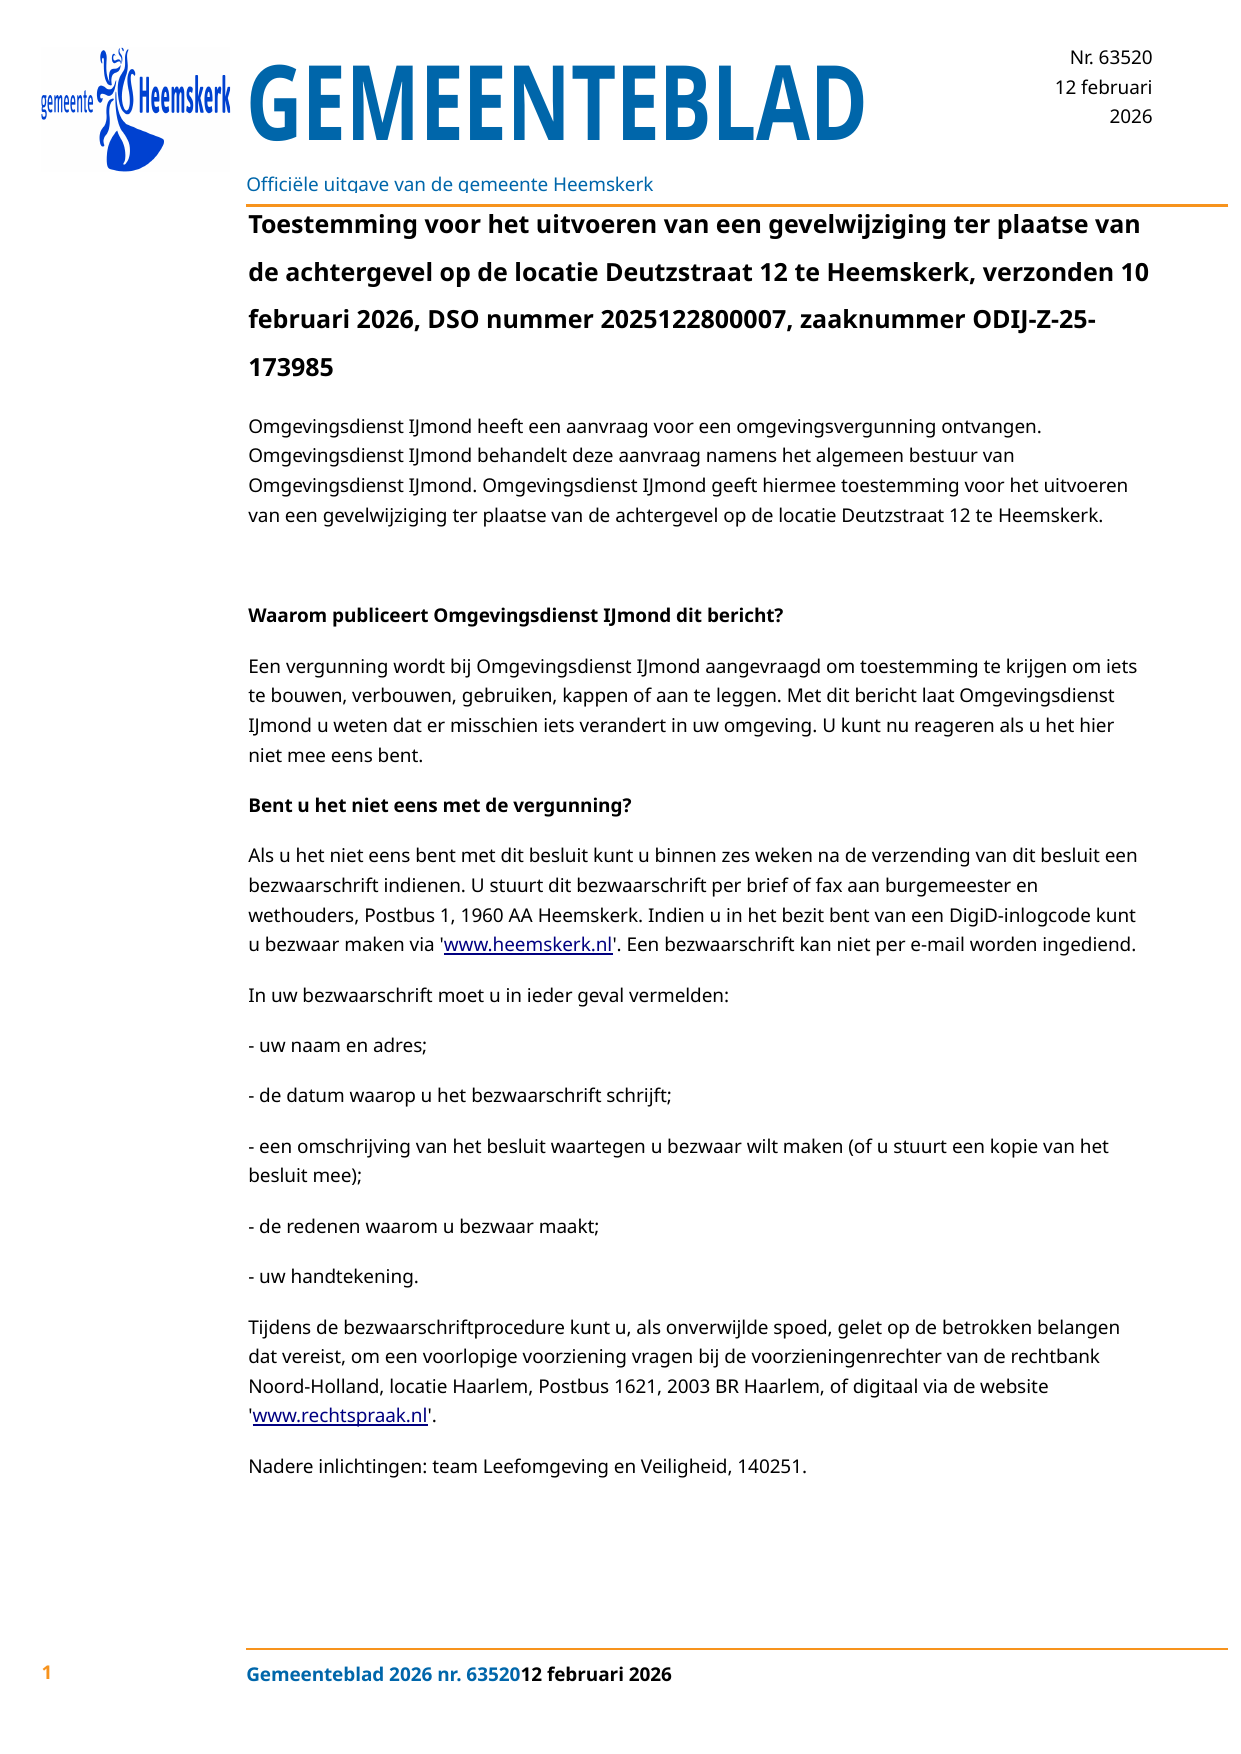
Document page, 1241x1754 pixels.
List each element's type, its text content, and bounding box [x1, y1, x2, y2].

text Een vergunning wordt bij Omgevingsdienst IJmond aangevraagd om toestemming te krijgen om iets te bouwen, verbouwen, gebruiken, kappen of aan te leggen. Met dit bericht laat Omgevingsdienst IJmond u weten dat er misschien iets verandert in uw omgeving. U kunt nu reageren als u het hier niet mee eens bent. [248, 653, 1152, 768]
text Bent u het niet eens met de vergunning? [248, 792, 1152, 818]
text Als u het niet eens bent met dit besluit kunt u binnen zes weken na de verzending van dit besluit een bezwaarschrift indienen. U stuurt dit bezwaarschrift per brief of fax aan burgemeester en wethouders, Postbus 1, 1960 AA Heemskerk. Indien u in het bezit bent van een DigiD-inlogcode kunt u bezwaar maken via 'www.heemskerk.nl'. Een bezwaarschrift kan niet per e-mail worden ingediend. [248, 843, 1152, 957]
text Omgevingsdienst IJmond heeft een aanvraag voor een omgevingsvergunning ontvangen. Omgevingsdienst IJmond behandelt deze aanvraag namens het algemeen bestuur van Omgevingsdienst IJmond. Omgevingsdienst IJmond geeft hiermee toestemming voor het uitvoeren van een gevelwijziging ter plaatse van de achtergevel op de locatie Deutzstraat 12 te Heemskerk. [248, 413, 1152, 528]
text - de redenen waarom u bezwaar maakt; [248, 1213, 1152, 1239]
text Toestemming voor het uitvoeren van een gevelwijziging ter plaatse van de achtergevel op de locatie Deutzstraat 12 te Heemskerk, verzonden 10 februari 2026, DSO nummer 2025122800007, zaaknummer ODIJ-Z-25-173985 [248, 207, 1152, 384]
text - uw naam en adres; [248, 1032, 1152, 1058]
picture [41, 47, 231, 172]
text - een omschrijving van het besluit waartegen u bezwaar wilt maken (of u stuurt een kopie van het besluit mee); [248, 1133, 1152, 1188]
text Tijdens de bezwaarschriftprocedure kunt u, als onverwijlde spoed, gelet op de betrokken belangen dat vereist, om een voorlopige voorziening vragen bij de voorzieningenrechter van de rechtbank Noord-Holland, locatie Haarlem, Postbus 1621, 2003 BR Haarlem, of digitaal via de website 'www.rechtspraak.nl'. [248, 1314, 1152, 1428]
text In uw bezwaarschrift moet u in ieder geval vermelden: [248, 982, 1152, 1008]
text - de datum waarop u het bezwaarschrift schrijft; [248, 1083, 1152, 1108]
text Nadere inlichtingen: team Leefomgeving en Veiligheid, 140251. [248, 1453, 1152, 1479]
text Waarom publiceert Omgevingsdienst IJmond dit bericht? [248, 603, 1152, 628]
text - uw handtekening. [248, 1263, 1152, 1289]
